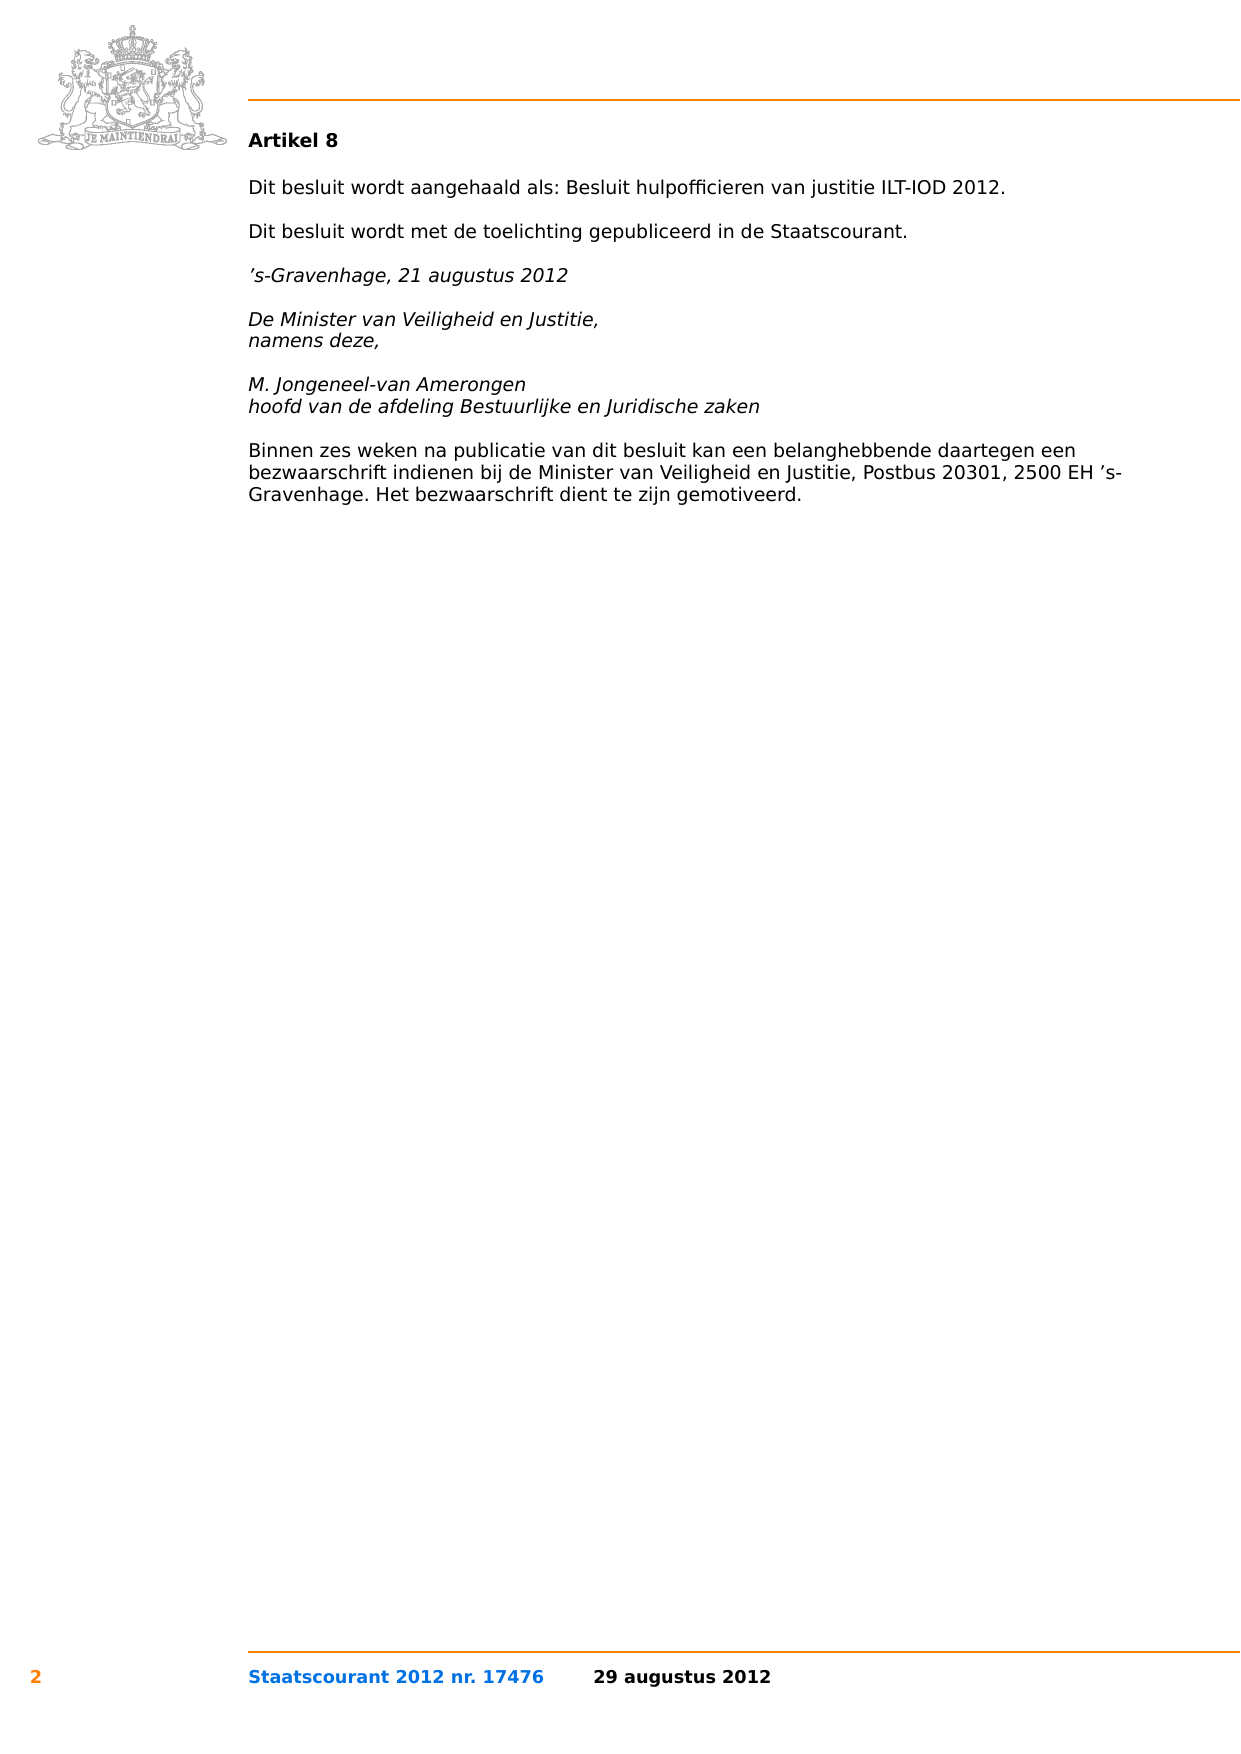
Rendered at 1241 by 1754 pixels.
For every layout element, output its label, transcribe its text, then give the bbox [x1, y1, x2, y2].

subtitle Artikel 8 [248, 130, 1163, 152]
text De Minister van Veiligheid en Justitie, namens deze, M. Jongeneel-van Amerongen hoofd van de afdeling Bestuurlijke en Juridische zaken [248, 308, 1163, 418]
text ’s-Gravenhage, 21 augustus 2012 [248, 264, 1163, 287]
text Dit besluit wordt met de toelichting gepubliceerd in de Staatscourant. [248, 221, 1163, 243]
picture [38, 25, 227, 150]
text Binnen zes weken na publicatie van dit besluit kan een belanghebbende daartegen een bezwaarschrift indienen bij de Minister van Veiligheid en Justitie, Postbus 20301, 2500 EH ’s-Gravenhage. Het bezwaarschrift dient te zijn gemotiveerd. [248, 440, 1163, 506]
text Dit besluit wordt aangehaald als: Besluit hulpofficieren van justitie ILT-IOD 2012. [248, 177, 1163, 199]
